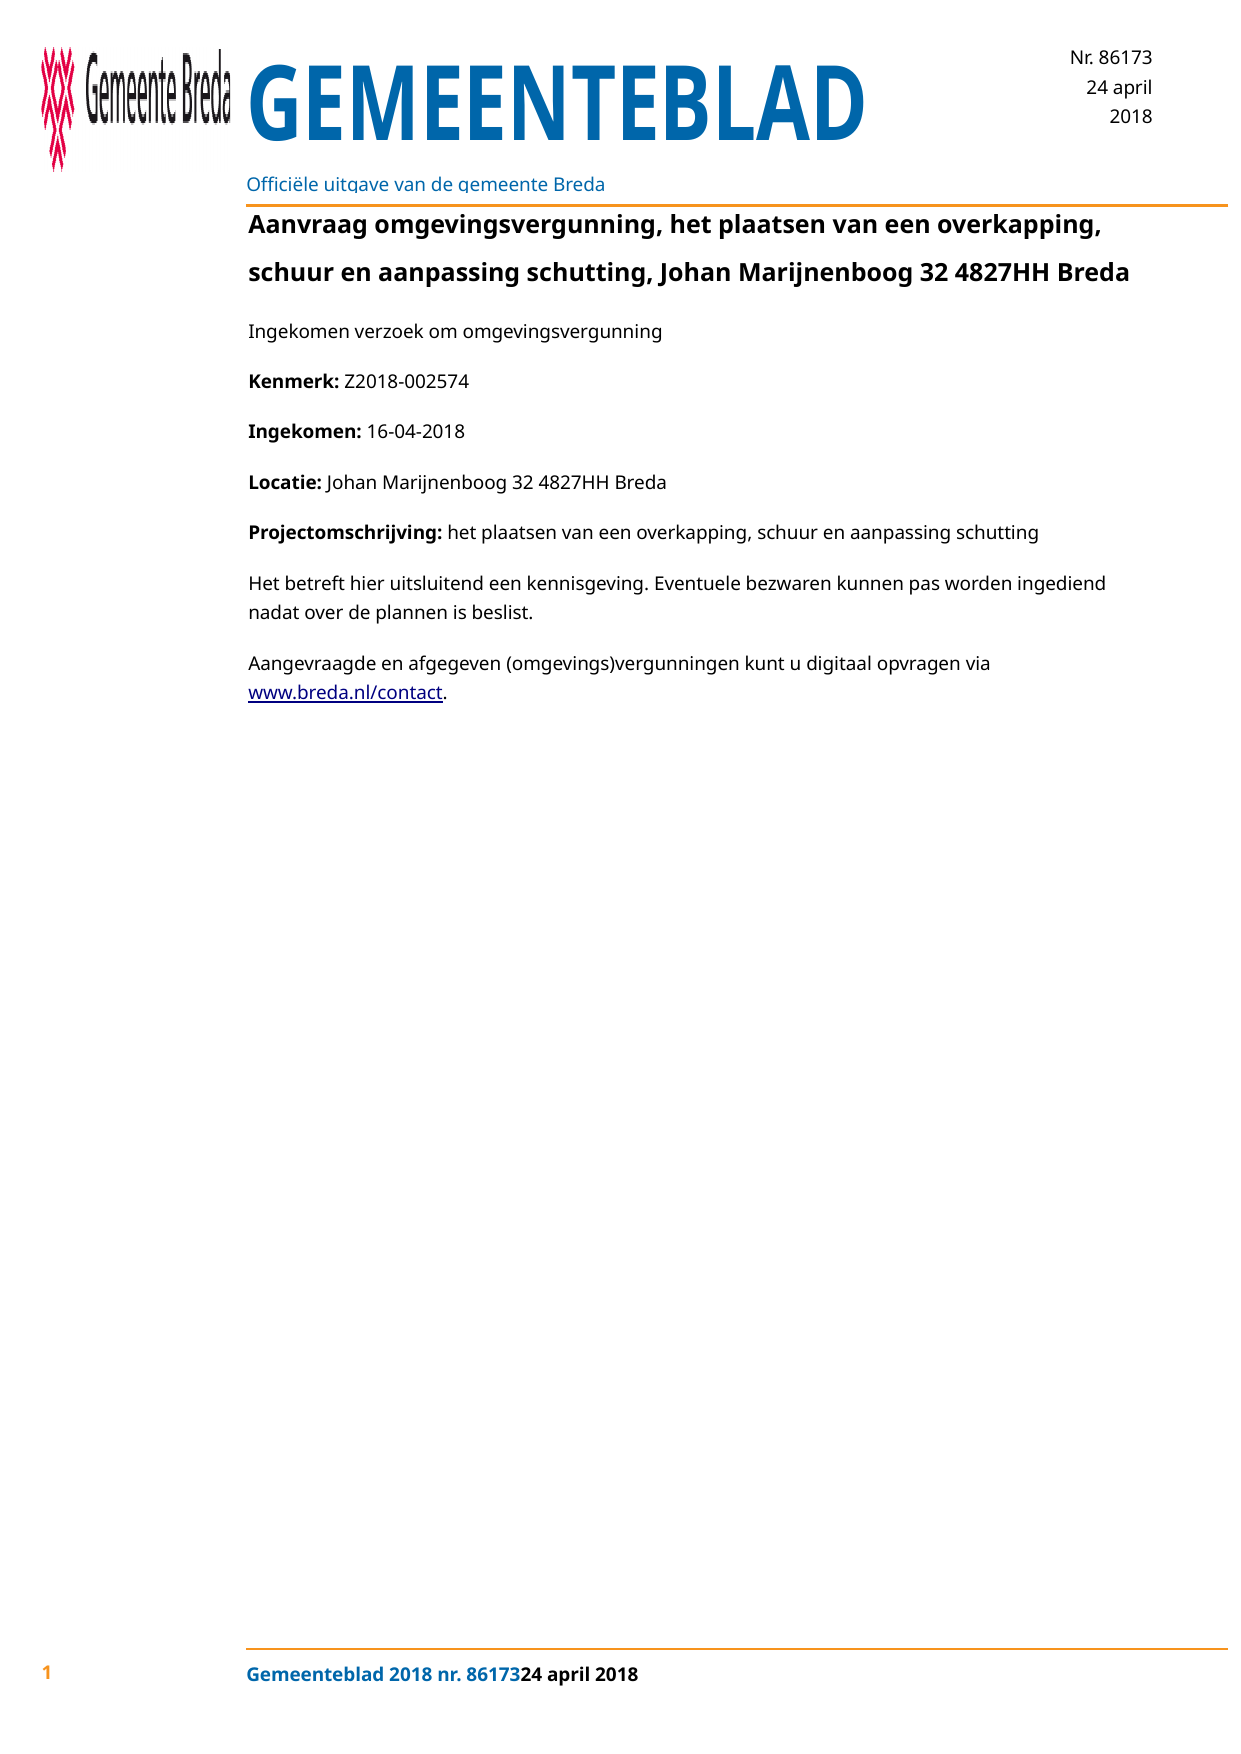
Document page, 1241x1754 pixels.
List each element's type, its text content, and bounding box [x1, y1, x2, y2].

text Het betreft hier uitsluitend een kennisgeving. Eventuele bezwaren kunnen pas worden ingediend nadat over de plannen is beslist. [248, 570, 1152, 625]
text Projectomschrijving: het plaatsen van een overkapping, schuur en aanpassing schutting [248, 519, 1152, 545]
text Aanvraag omgevingsvergunning, het plaatsen van een overkapping, schuur en aanpassing schutting, Johan Marijnenboog 32 4827HH Breda [248, 207, 1152, 288]
picture [41, 47, 231, 172]
text Aangevraagde en afgegeven (omgevings)vergunningen kunt u digitaal opvragen via www.breda.nl/contact. [248, 650, 1152, 705]
text Ingekomen verzoek om omgevingsvergunning [248, 318, 1152, 344]
text Locatie: Johan Marijnenboog 32 4827HH Breda [248, 469, 1152, 495]
text Ingekomen: 16-04-2018 [248, 419, 1152, 444]
text Kenmerk: Z2018-002574 [248, 368, 1152, 394]
